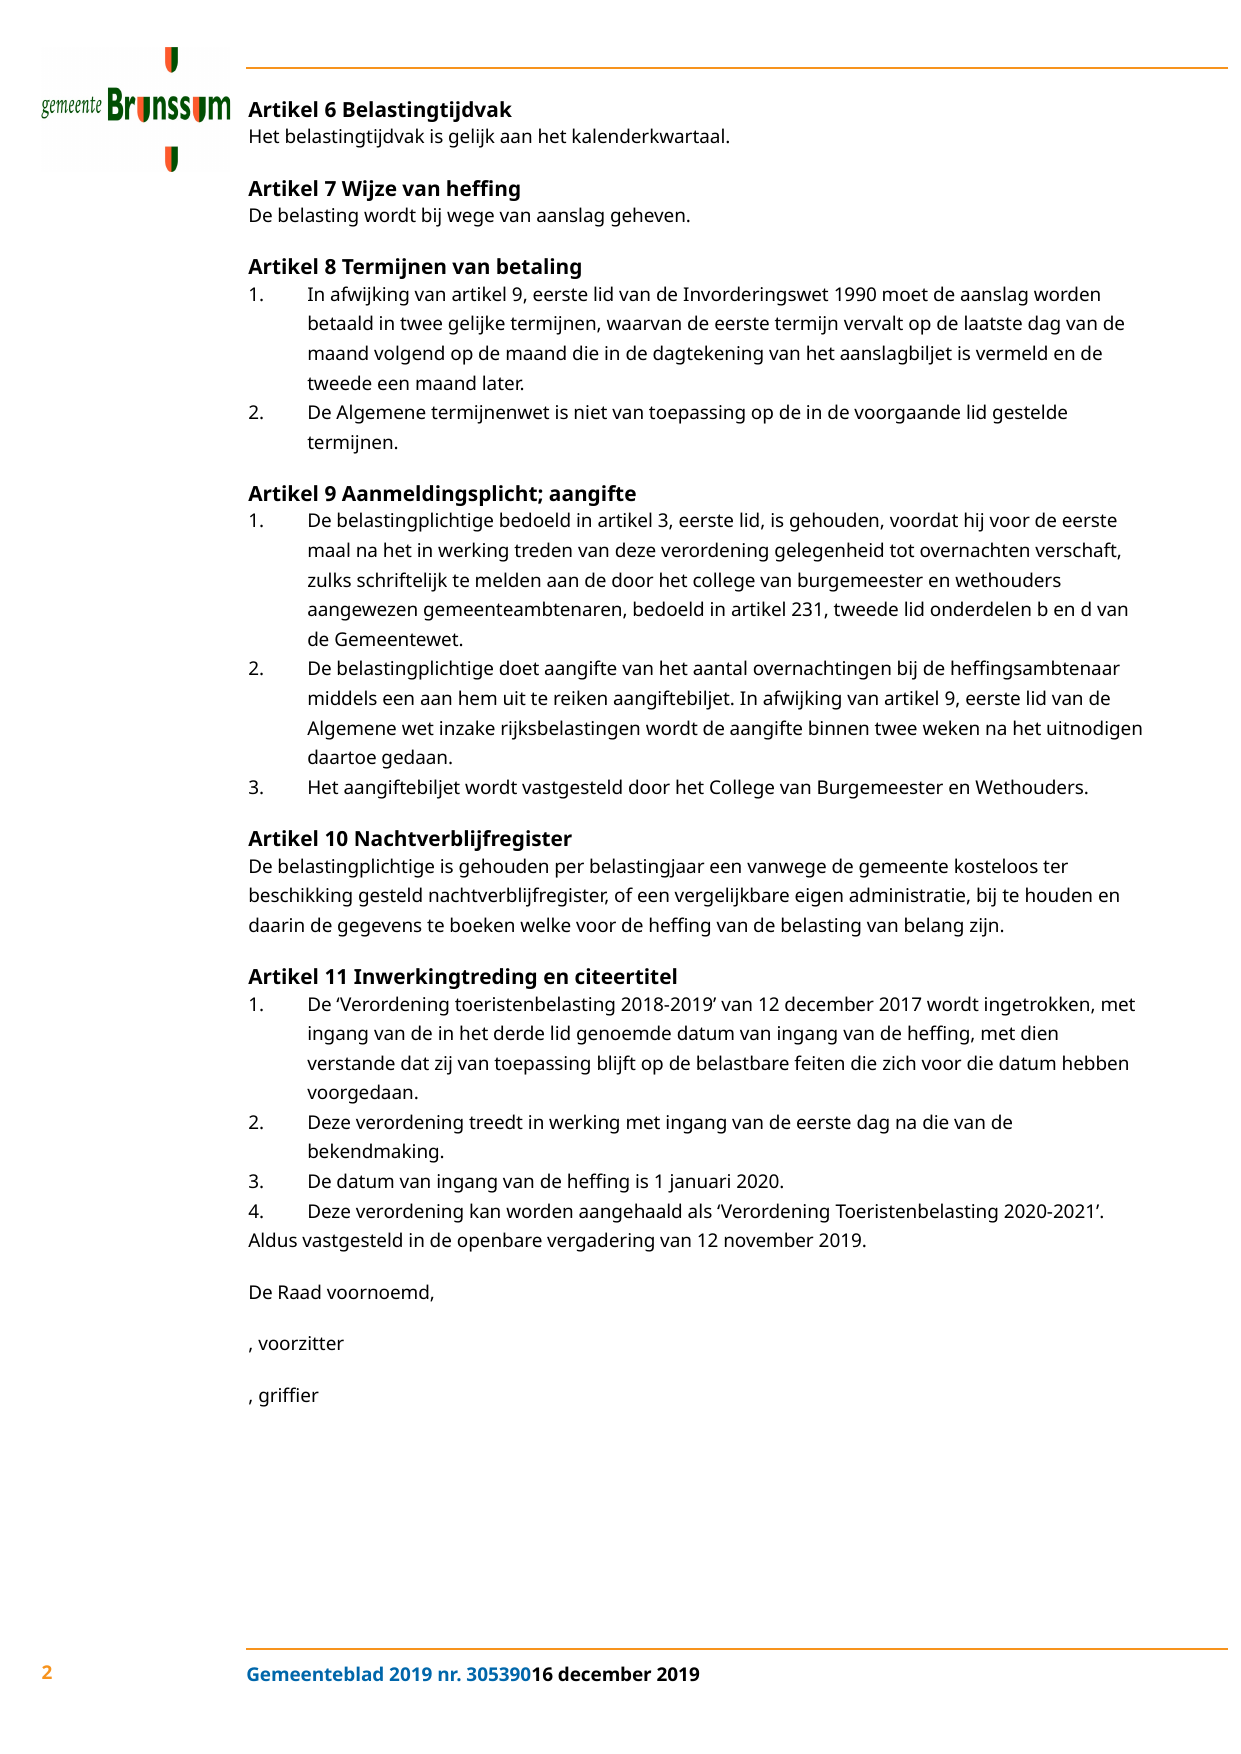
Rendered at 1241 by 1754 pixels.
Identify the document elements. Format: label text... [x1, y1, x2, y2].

text , griffier [248, 1382, 1152, 1408]
text Aldus vastgesteld in de openbare vergadering van 12 november 2019. [248, 1227, 1152, 1253]
list De belastingplichtige doet aangifte van het aantal overnachtingen bij de heffingsambtenaar middels een aan hem uit te reiken aangiftebiljet. In afwijking van artikel 9, eerste lid van de Algemene wet inzake rijksbelastingen wordt de aangifte binnen twee weken na het uitnodigen daartoe gedaan. [248, 656, 1152, 770]
list De ‘Verordening toeristenbelasting 2018-2019’ van 12 december 2017 wordt ingetrokken, met ingang van de in het derde lid genoemde datum van ingang van de heffing, met dien verstande dat zij van toepassing blijft op de belastbare feiten die zich voor die datum hebben voorgedaan. [248, 991, 1152, 1105]
text Artikel 9 Aanmeldingsplicht; aangifte [248, 479, 1152, 508]
text Artikel 8 Termijnen van betaling [248, 252, 1152, 281]
list Het aangiftebiljet wordt vastgesteld door het College van Burgemeester en Wethouders. [248, 774, 1152, 800]
list Deze verordening kan worden aangehaald als ‘Verordening Toeristenbelasting 2020-2021’. [248, 1198, 1152, 1224]
list De datum van ingang van de heffing is 1 januari 2020. [248, 1168, 1152, 1194]
text Artikel 10 Nachtverblijfregister [248, 824, 1152, 853]
list De Algemene termijnenwet is niet van toepassing op de in de voorgaande lid gestelde termijnen. [248, 399, 1152, 454]
text Artikel 7 Wijze van heffing [248, 174, 1152, 202]
text De belastingplichtige is gehouden per belastingjaar een vanwege de gemeente kosteloos ter beschikking gesteld nachtverblijfregister, of een vergelijkbare eigen administratie, bij te houden en daarin de gegevens te boeken welke voor de heffing van de belasting van belang zijn. [248, 853, 1152, 938]
text Artikel 11 Inwerkingtreding en citeertitel [248, 962, 1152, 991]
list De belastingplichtige bedoeld in artikel 3, eerste lid, is gehouden, voordat hij voor de eerste maal na het in werking treden van deze verordening gelegenheid tot overnachten verschaft, zulks schriftelijk te melden aan de door het college van burgemeester en wethouders aangewezen gemeenteambtenaren, bedoeld in artikel 231, tweede lid onderdelen b en d van de Gemeentewet. [248, 508, 1152, 652]
text , voorzitter [248, 1330, 1152, 1356]
picture [41, 47, 231, 172]
text De Raad voornoemd, [248, 1279, 1152, 1305]
text Het belastingtijdvak is gelijk aan het kalenderkwartaal. [248, 123, 1152, 149]
text De belasting wordt bij wege van aanslag geheven. [248, 202, 1152, 228]
list In afwijking van artikel 9, eerste lid van de Invorderingswet 1990 moet de aanslag worden betaald in twee gelijke termijnen, waarvan de eerste termijn vervalt op de laatste dag van de maand volgend op de maand die in de dagtekening van het aanslagbiljet is vermeld en de tweede een maand later. [248, 281, 1152, 395]
list Deze verordening treedt in werking met ingang van de eerste dag na die van de bekendmaking. [248, 1109, 1152, 1164]
text Artikel 6 Belastingtijdvak [248, 95, 1152, 123]
